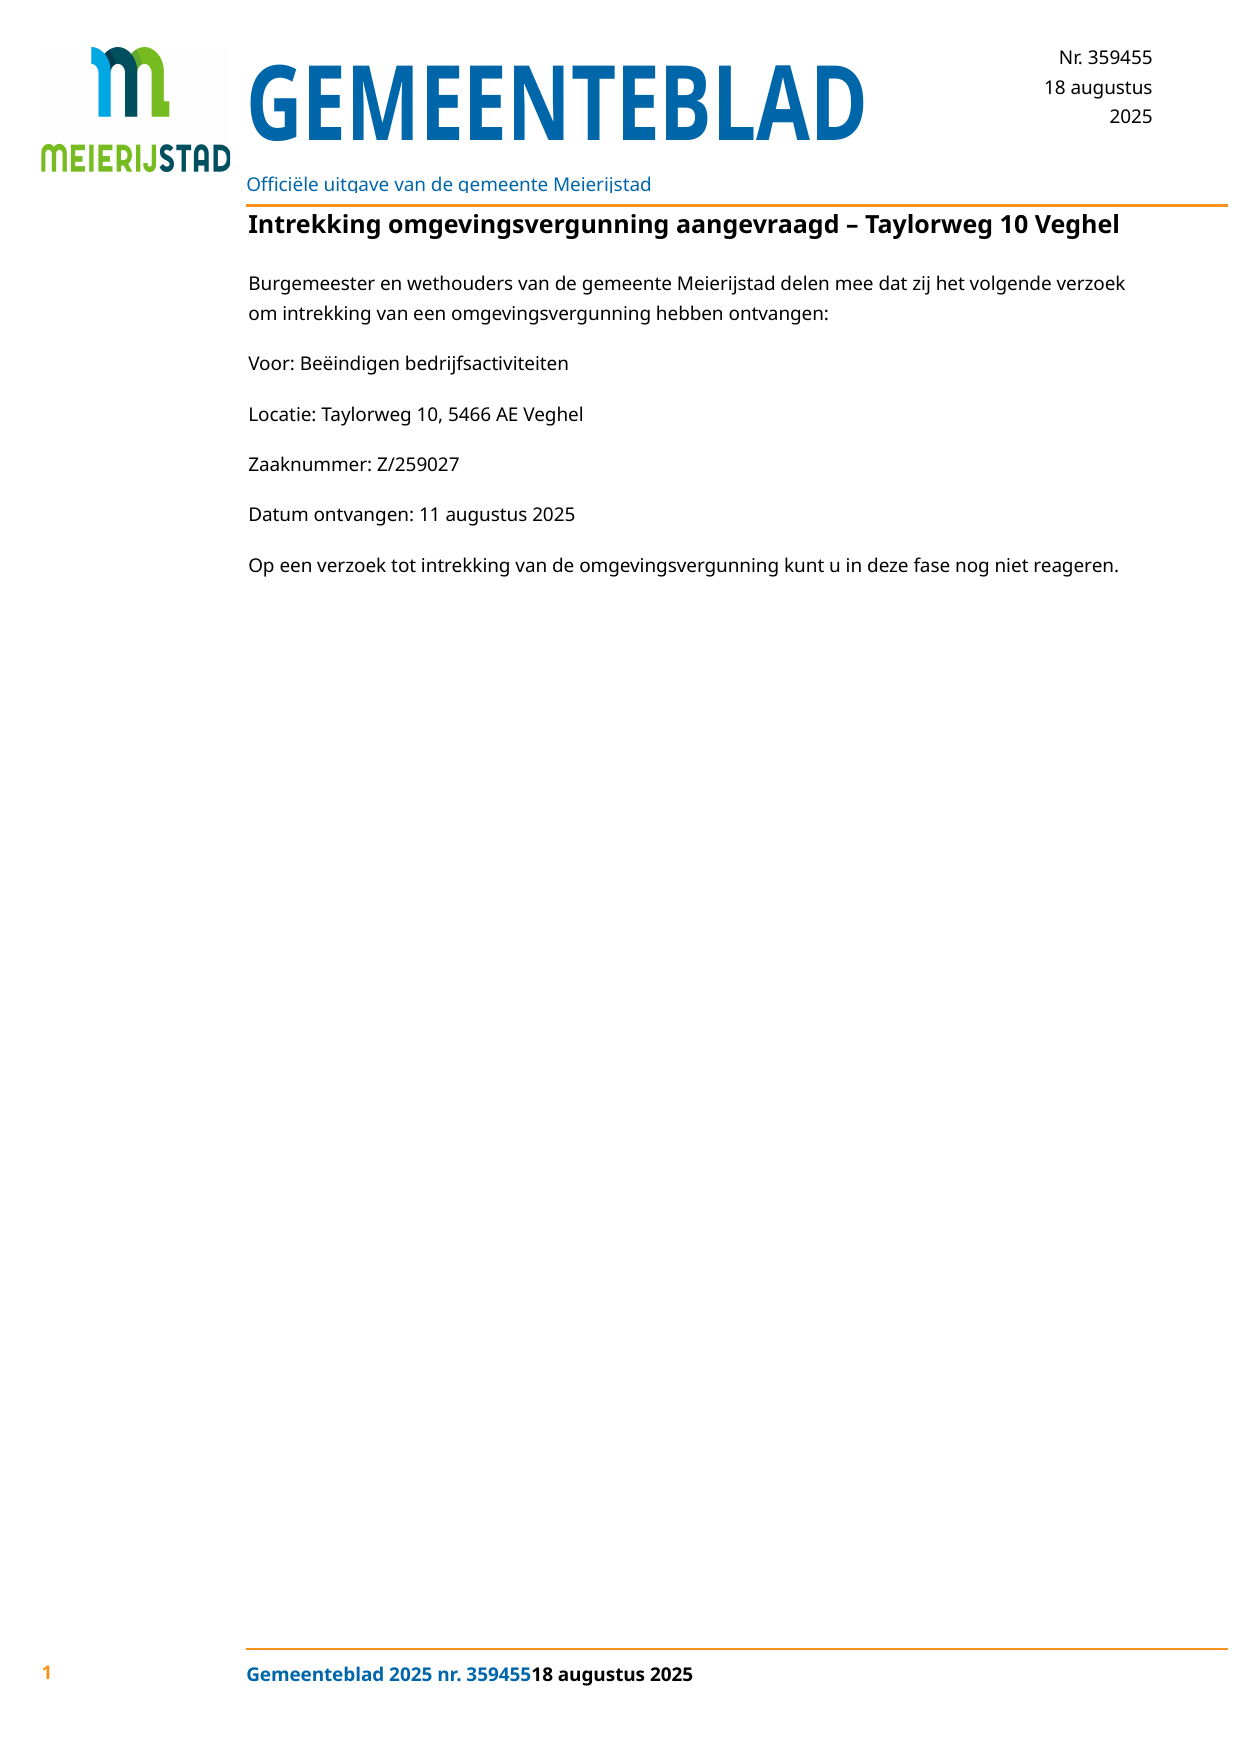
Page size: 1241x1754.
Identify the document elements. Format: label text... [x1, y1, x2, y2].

text Voor: Beëindigen bedrijfsactiviteiten [248, 350, 1152, 376]
picture [41, 47, 231, 172]
text Locatie: Taylorweg 10, 5466 AE Veghel [248, 401, 1152, 426]
text Zaaknummer: Z/259027 [248, 451, 1152, 477]
text Intrekking omgevingsvergunning aangevraagd – Taylorweg 10 Veghel [248, 207, 1152, 241]
text Op een verzoek tot intrekking van de omgevingsvergunning kunt u in deze fase nog niet reageren. [248, 552, 1152, 578]
text Datum ontvangen: 11 augustus 2025 [248, 502, 1152, 527]
text Burgemeester en wethouders van de gemeente Meierijstad delen mee dat zij het volgende verzoek om intrekking van een omgevingsvergunning hebben ontvangen: [248, 270, 1152, 326]
